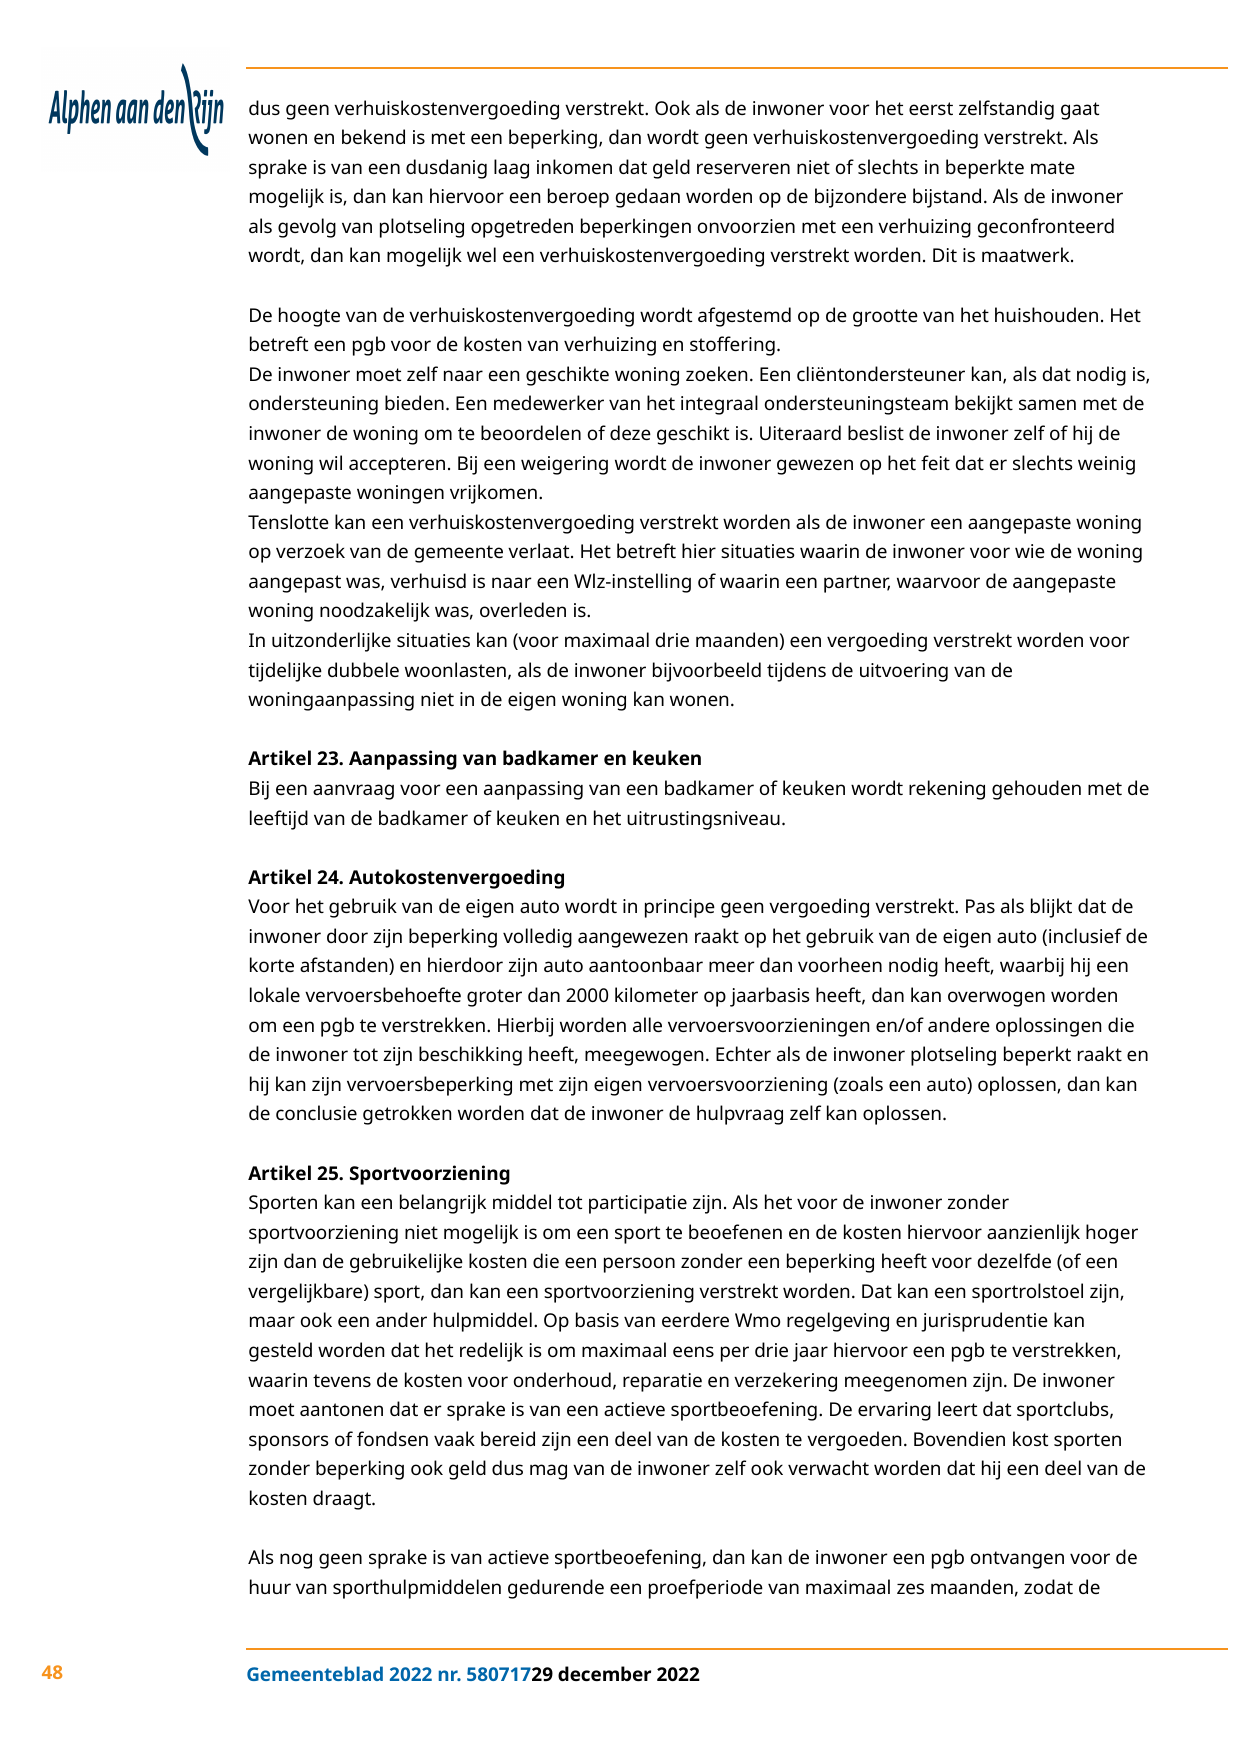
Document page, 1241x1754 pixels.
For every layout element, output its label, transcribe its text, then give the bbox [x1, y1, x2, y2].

text Bij een aanvraag voor een aanpassing van een badkamer of keuken wordt rekening gehouden met de leeftijd van de badkamer of keuken en het uitrustingsniveau. [248, 775, 1152, 831]
text De inwoner moet zelf naar een geschikte woning zoeken. Een cliëntondersteuner kan, als dat nodig is, ondersteuning bieden. Een medewerker van het integraal ondersteuningsteam bekijkt samen met de inwoner de woning om te beoordelen of deze geschikt is. Uiteraard beslist de inwoner zelf of hij de woning wil accepteren. Bij een weigering wordt de inwoner gewezen op het feit dat er slechts weinig aangepaste woningen vrijkomen. [248, 361, 1152, 505]
text Sporten kan een belangrijk middel tot participatie zijn. Als het voor de inwoner zonder sportvoorziening niet mogelijk is om een sport te beoefenen en de kosten hiervoor aanzienlijk hoger zijn dan de gebruikelijke kosten die een persoon zonder een beperking heeft voor dezelfde (of een vergelijkbare) sport, dan kan een sportvoorziening verstrekt worden. Dat kan een sportrolstoel zijn, maar ook een ander hulpmiddel. Op basis van eerdere Wmo regelgeving en jurisprudentie kan gesteld worden dat het redelijk is om maximaal eens per drie jaar hiervoor een pgb te verstrekken, waarin tevens de kosten voor onderhoud, reparatie en verzekering meegenomen zijn. De inwoner moet aantonen dat er sprake is van een actieve sportbeoefening. De ervaring leert dat sportclubs, sponsors of fondsen vaak bereid zijn een deel van de kosten te vergoeden. Bovendien kost sporten zonder beperking ook geld dus mag van de inwoner zelf ook verwacht worden dat hij een deel van de kosten draagt. [248, 1189, 1152, 1511]
text Artikel 25. Sportvoorziening [248, 1160, 1152, 1186]
text dus geen verhuiskostenvergoeding verstrekt. Ook als de inwoner voor het eerst zelfstandig gaat wonen en bekend is met een beperking, dan wordt geen verhuiskostenvergoeding verstrekt. Als sprake is van een dusdanig laag inkomen dat geld reserveren niet of slechts in beperkte mate mogelijk is, dan kan hiervoor een beroep gedaan worden op de bijzondere bijstand. Als de inwoner als gevolg van plotseling opgetreden beperkingen onvoorzien met een verhuizing geconfronteerd wordt, dan kan mogelijk wel een verhuiskostenvergoeding verstrekt worden. Dit is maatwerk. [248, 95, 1152, 268]
picture [41, 47, 231, 172]
text Als nog geen sprake is van actieve sportbeoefening, dan kan de inwoner een pgb ontvangen voor de huur van sporthulpmiddelen gedurende een proefperiode van maximaal zes maanden, zodat de [248, 1544, 1152, 1600]
text Voor het gebruik van de eigen auto wordt in principe geen vergoeding verstrekt. Pas als blijkt dat de inwoner door zijn beperking volledig aangewezen raakt op het gebruik van de eigen auto (inclusief de korte afstanden) en hierdoor zijn auto aantoonbaar meer dan voorheen nodig heeft, waarbij hij een lokale vervoersbehoefte groter dan 2000 kilometer op jaarbasis heeft, dan kan overwogen worden om een pgb te verstrekken. Hierbij worden alle vervoersvoorzieningen en/of andere oplossingen die de inwoner tot zijn beschikking heeft, meegewogen. Echter als de inwoner plotseling beperkt raakt en hij kan zijn vervoersbeperking met zijn eigen vervoersvoorziening (zoals een auto) oplossen, dan kan de conclusie getrokken worden dat de inwoner de hulpvraag zelf kan oplossen. [248, 893, 1152, 1126]
text Tenslotte kan een verhuiskostenvergoeding verstrekt worden als de inwoner een aangepaste woning op verzoek van de gemeente verlaat. Het betreft hier situaties waarin de inwoner voor wie de woning aangepast was, verhuisd is naar een Wlz-instelling of waarin een partner, waarvoor de aangepaste woning noodzakelijk was, overleden is. [248, 509, 1152, 623]
text Artikel 24. Autokostenvergoeding [248, 864, 1152, 890]
text De hoogte van de verhuiskostenvergoeding wordt afgestemd op de grootte van het huishouden. Het betreft een pgb voor de kosten van verhuizing en stoffering. [248, 302, 1152, 357]
text In uitzonderlijke situaties kan (voor maximaal drie maanden) een vergoeding verstrekt worden voor tijdelijke dubbele woonlasten, als de inwoner bijvoorbeeld tijdens de uitvoering van de woningaanpassing niet in de eigen woning kan wonen. [248, 627, 1152, 712]
text Artikel 23. Aanpassing van badkamer en keuken [248, 746, 1152, 771]
